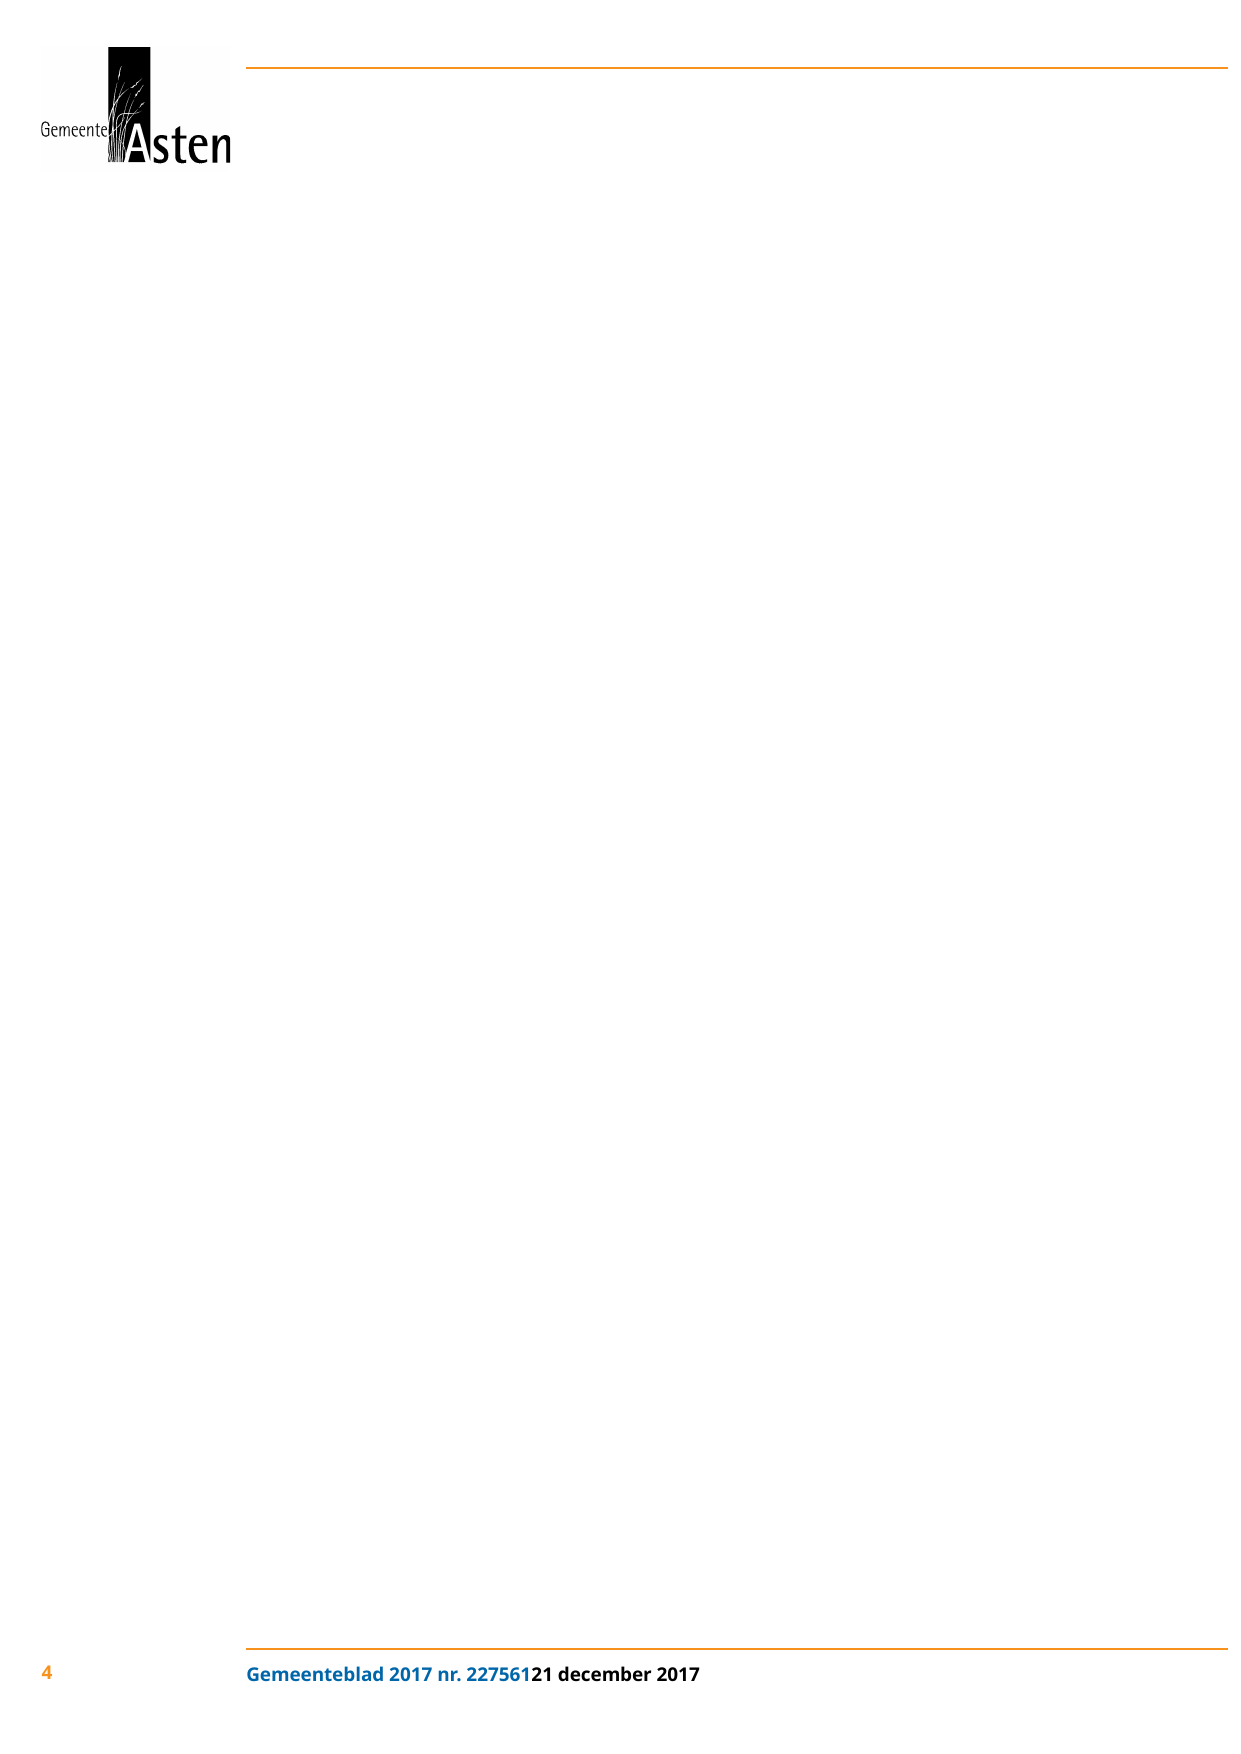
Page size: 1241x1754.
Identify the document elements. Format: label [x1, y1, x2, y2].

picture [41, 47, 231, 172]
